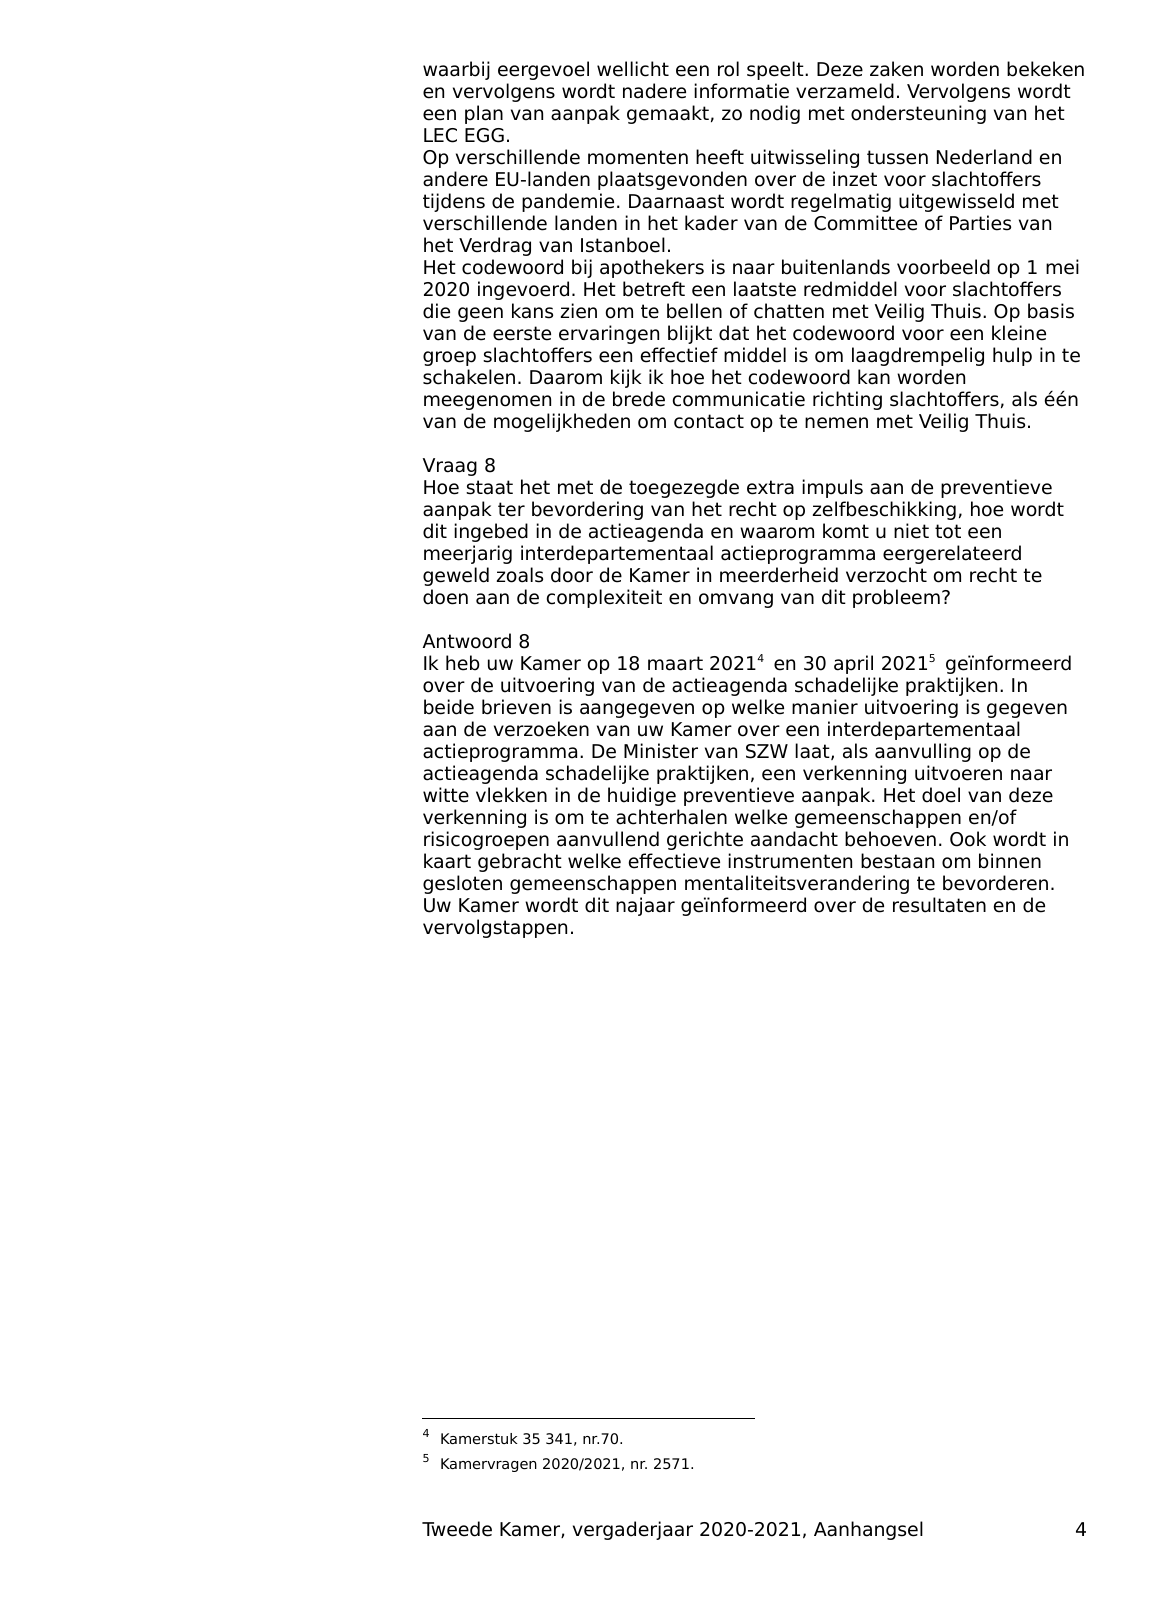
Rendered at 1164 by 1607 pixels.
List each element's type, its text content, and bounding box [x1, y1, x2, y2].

text Het codewoord bij apothekers is naar buitenlands voorbeeld op 1 mei 2020 ingevoerd. Het betreft een laatste redmiddel voor slachtoffers die geen kans zien om te bellen of chatten met Veilig Thuis. Op basis van de eerste ervaringen blijkt dat het codewoord voor een kleine groep slachtoffers een effectief middel is om laagdrempelig hulp in te schakelen. Daarom kijk ik hoe het codewoord kan worden meegenomen in de brede communicatie richting slachtoffers, als één van de mogelijkheden om contact op te nemen met Veilig Thuis. [422, 257, 1087, 433]
text Ik heb uw Kamer op 18 maart 2021 en 30 april 2021 geïnformeerd over de uitvoering van de actieagenda schadelijke praktijken. In beide brieven is aangegeven op welke manier uitvoering is gegeven aan de verzoeken van uw Kamer over een interdepartementaal actieprogramma. De Minister van SZW laat, als aanvulling op de actieagenda schadelijke praktijken, een verkenning uitvoeren naar witte vlekken in de huidige preventieve aanpak. Het doel van deze verkenning is om te achterhalen welke gemeenschappen en/of risicogroepen aanvullend gerichte aandacht behoeven. Ook wordt in kaart gebracht welke effectieve instrumenten bestaan om binnen gesloten gemeenschappen mentaliteitsverandering te bevorderen. Uw Kamer wordt dit najaar geïnformeerd over de resultaten en de vervolgstappen. [422, 653, 1087, 939]
text Kamerstuk 35 341, nr.70. [422, 1427, 1087, 1449]
text Antwoord 8 [422, 631, 1087, 653]
text Op verschillende momenten heeft uitwisseling tussen Nederland en andere EU-landen plaatsgevonden over de inzet voor slachtoffers tijdens de pandemie. Daarnaast wordt regelmatig uitgewisseld met verschillende landen in het kader van de Committee of Parties van het Verdrag van Istanboel. [422, 147, 1087, 257]
text Kamervragen 2020/2021, nr. 2571. [422, 1452, 1087, 1474]
text waarbij eergevoel wellicht een rol speelt. Deze zaken worden bekeken en vervolgens wordt nadere informatie verzameld. Vervolgens wordt een plan van aanpak gemaakt, zo nodig met ondersteuning van het LEC EGG. [422, 59, 1087, 147]
text Vraag 8 [422, 455, 1087, 477]
text Hoe staat het met de toegezegde extra impuls aan de preventieve aanpak ter bevordering van het recht op zelfbeschikking, hoe wordt dit ingebed in de actieagenda en waarom komt u niet tot een meerjarig interdepartementaal actieprogramma eergerelateerd geweld zoals door de Kamer in meerderheid verzocht om recht te doen aan de complexiteit en omvang van dit probleem? [422, 477, 1087, 609]
